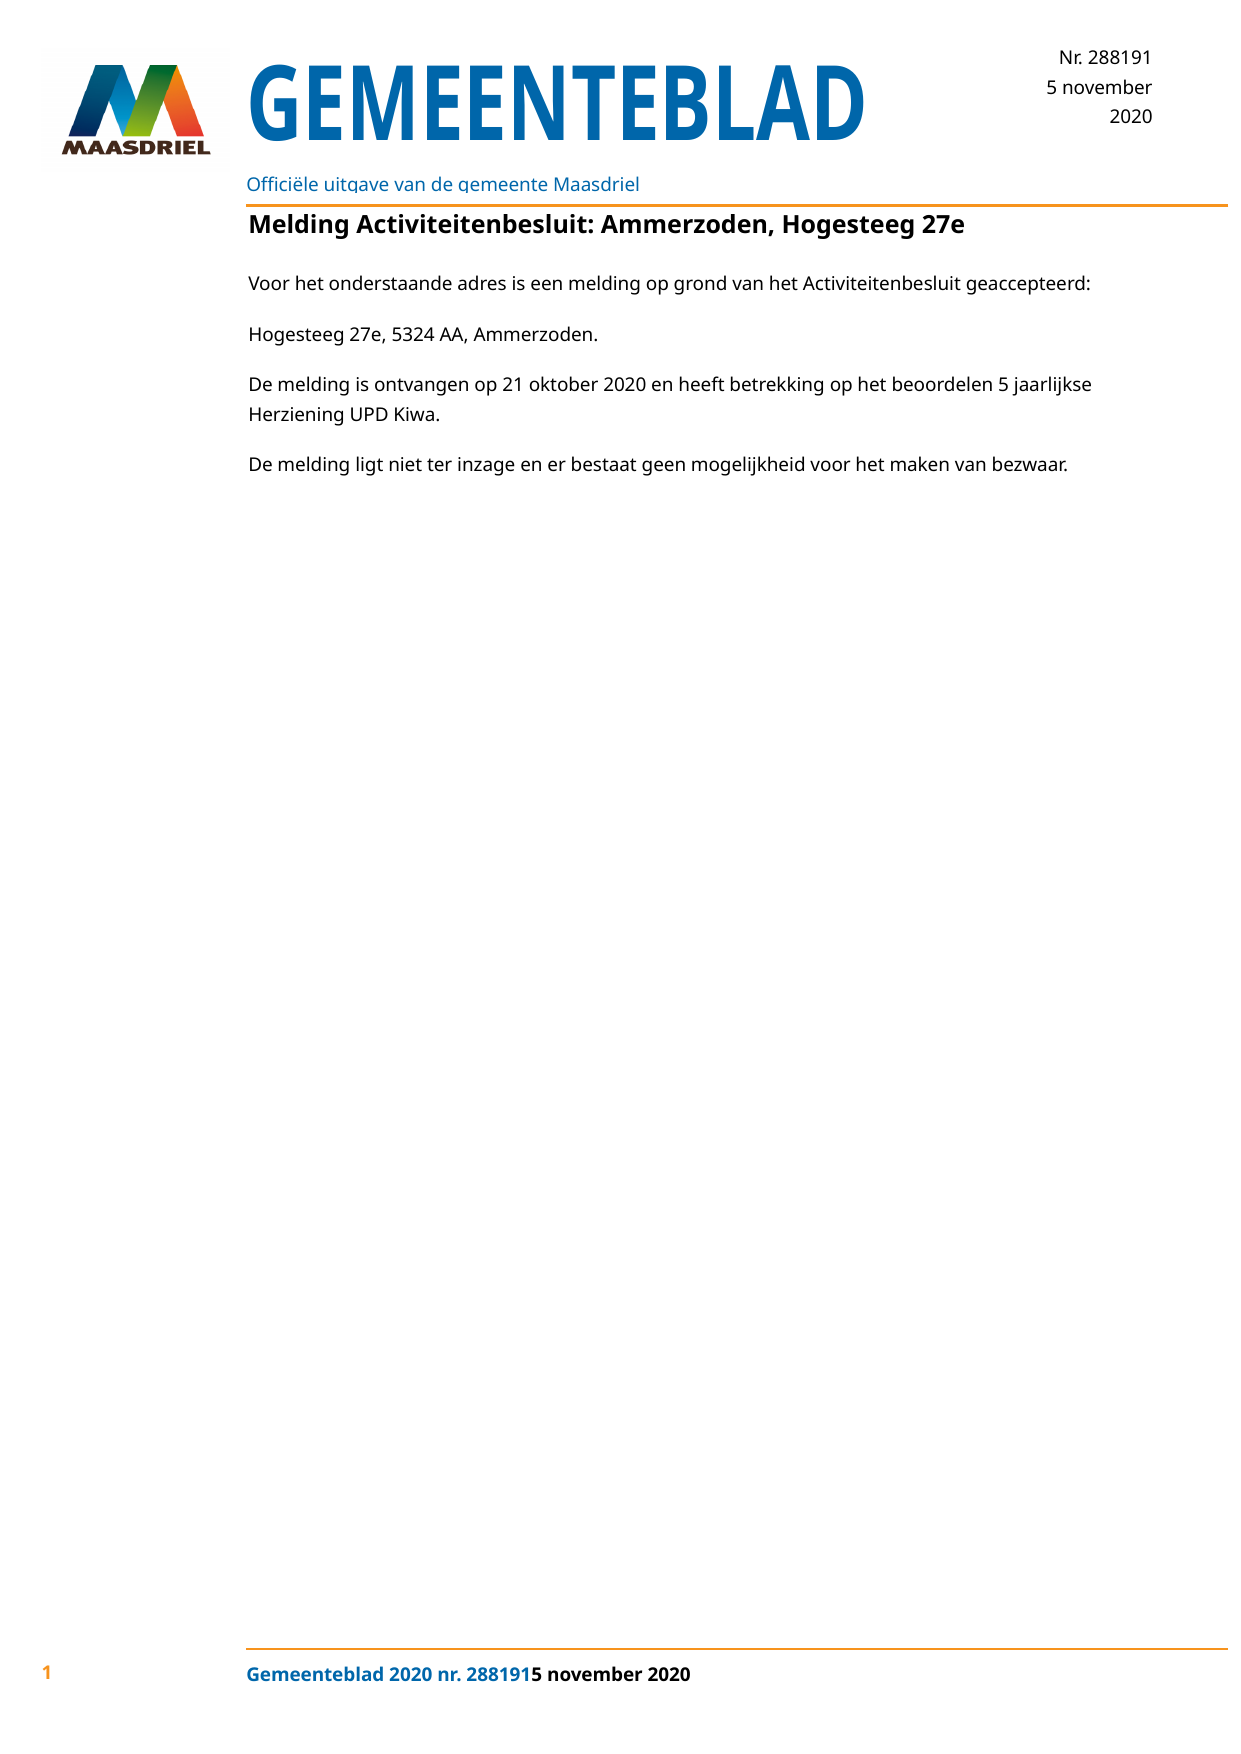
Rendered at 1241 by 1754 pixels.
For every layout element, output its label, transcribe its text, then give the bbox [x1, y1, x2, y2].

text De melding ligt niet ter inzage en er bestaat geen mogelijkheid voor het maken van bezwaar. [248, 451, 1152, 477]
text De melding is ontvangen op 21 oktober 2020 en heeft betrekking op het beoordelen 5 jaarlijkse Herziening UPD Kiwa. [248, 371, 1152, 426]
text Voor het onderstaande adres is een melding op grond van het Activiteitenbesluit geaccepteerd: [248, 270, 1152, 296]
text Melding Activiteitenbesluit: Ammerzoden, Hogesteeg 27e [248, 207, 1152, 241]
picture [41, 47, 231, 172]
text Hogesteeg 27e, 5324 AA, Ammerzoden. [248, 321, 1152, 346]
